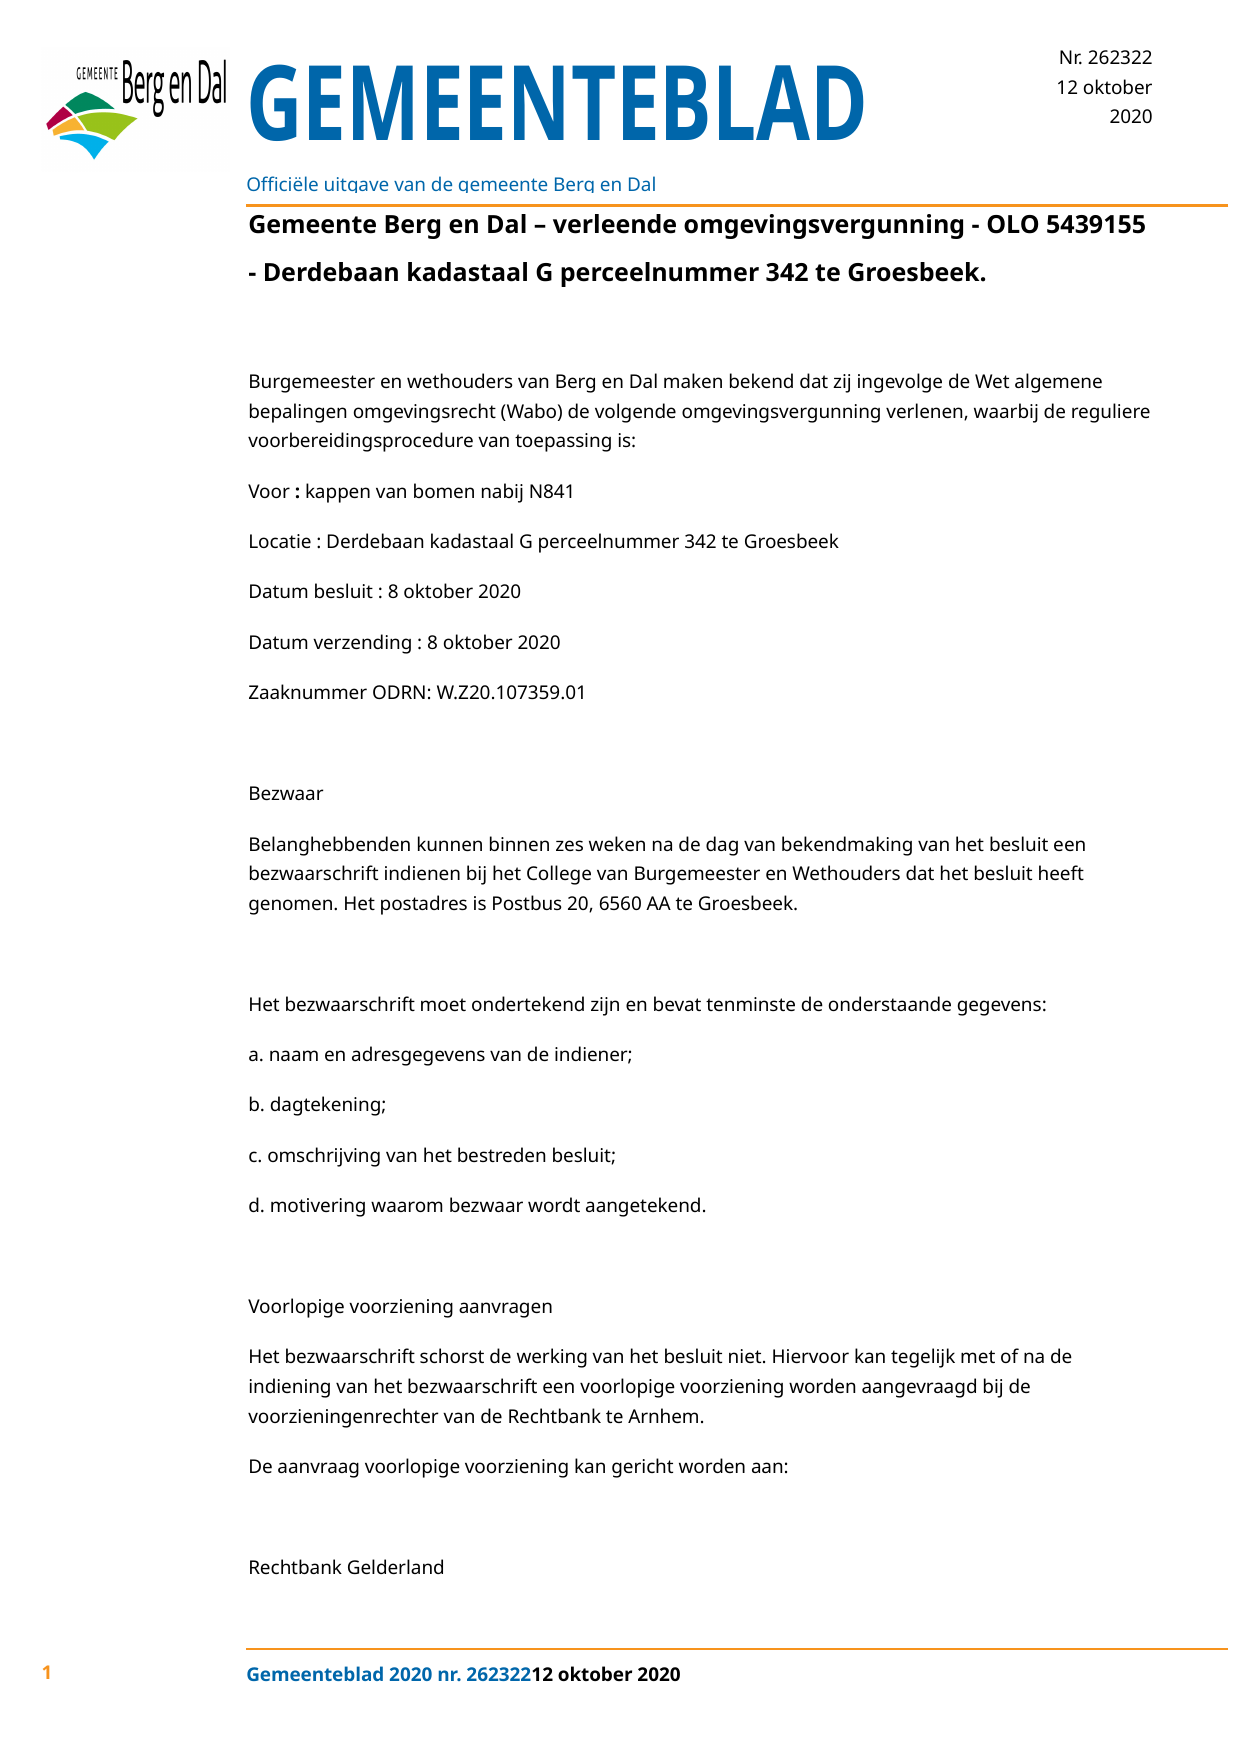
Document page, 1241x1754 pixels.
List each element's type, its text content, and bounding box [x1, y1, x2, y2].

text Zaaknummer ODRN: W.Z20.107359.01 [248, 679, 1152, 705]
text Rechtbank Gelderland [248, 1554, 1152, 1580]
text Burgemeester en wethouders van Berg en Dal maken bekend dat zij ingevolge de Wet algemene bepalingen omgevingsrecht (Wabo) de volgende omgevingsvergunning verlenen, waarbij de reguliere voorbereidingsprocedure van toepassing is: [248, 368, 1152, 453]
text Het bezwaarschrift schorst de werking van het besluit niet. Hiervoor kan tegelijk met of na de indiening van het bezwaarschrift een voorlopige voorziening worden aangevraagd bij de voorzieningenrechter van de Rechtbank te Arnhem. [248, 1344, 1152, 1429]
text Belanghebbenden kunnen binnen zes weken na de dag van bekendmaking van het besluit een bezwaarschrift indienen bij het College van Burgemeester en Wethouders dat het besluit heeft genomen. Het postadres is Postbus 20, 6560 AA te Groesbeek. [248, 831, 1152, 916]
text b. dagtekening; [248, 1092, 1152, 1117]
picture [41, 47, 231, 172]
text Gemeente Berg en Dal – verleende omgevingsvergunning - OLO 5439155 - Derdebaan kadastaal G perceelnummer 342 te Groesbeek. [248, 207, 1152, 288]
text d. motivering waarom bezwaar wordt aangetekend. [248, 1192, 1152, 1218]
text c. omschrijving van het bestreden besluit; [248, 1142, 1152, 1168]
text Datum verzending : 8 oktober 2020 [248, 629, 1152, 655]
text Het bezwaarschrift moet ondertekend zijn en bevat tenminste de onderstaande gegevens: [248, 991, 1152, 1017]
text Voorlopige voorziening aanvragen [248, 1293, 1152, 1319]
text Bezwaar [248, 780, 1152, 806]
text Voor : kappen van bomen nabij N841 [248, 478, 1152, 504]
text Locatie : Derdebaan kadastaal G perceelnummer 342 te Groesbeek [248, 528, 1152, 554]
text a. naam en adresgegevens van de indiener; [248, 1041, 1152, 1067]
text De aanvraag voorlopige voorziening kan gericht worden aan: [248, 1453, 1152, 1479]
text Datum besluit : 8 oktober 2020 [248, 579, 1152, 604]
